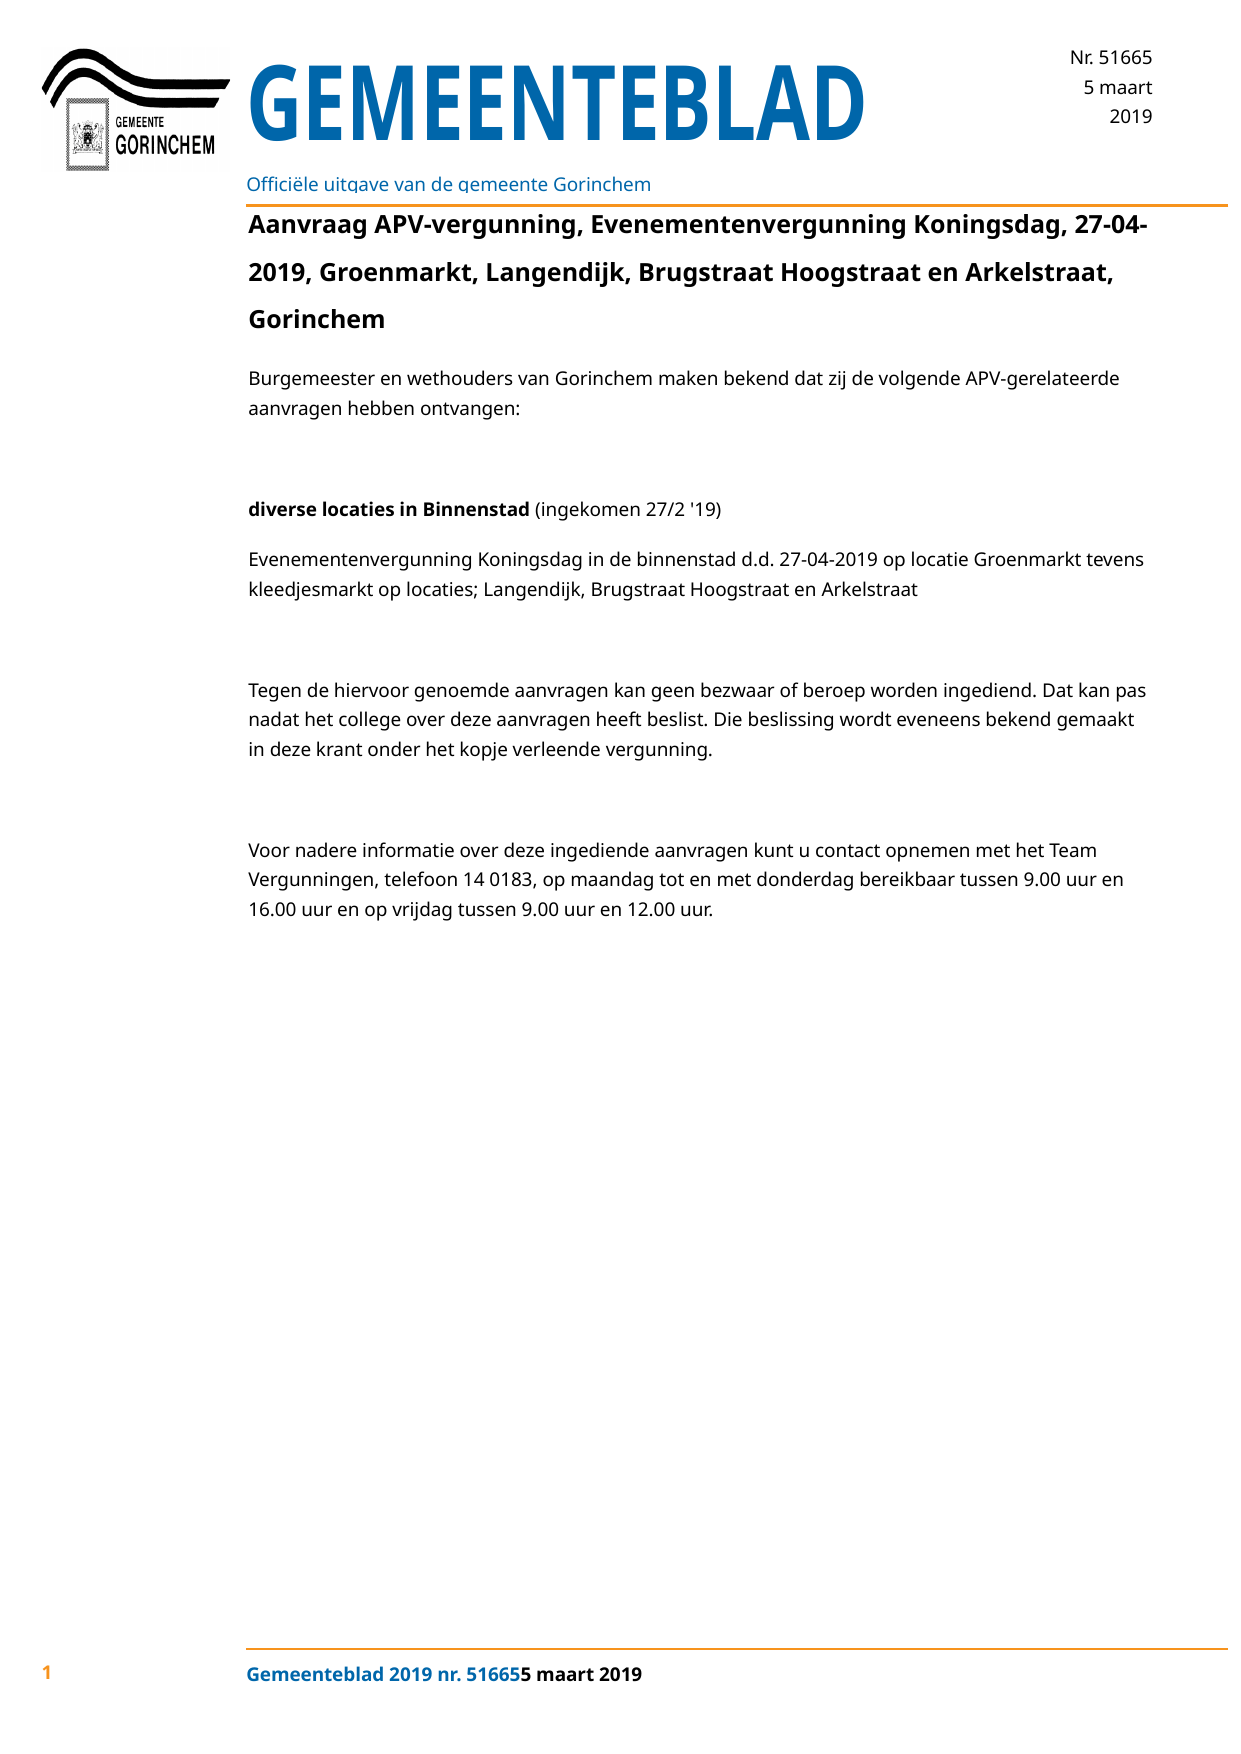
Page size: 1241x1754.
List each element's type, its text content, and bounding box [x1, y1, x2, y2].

text Aanvraag APV-vergunning, Evenementenvergunning Koningsdag, 27-04-2019, Groenmarkt, Langendijk, Brugstraat Hoogstraat en Arkelstraat, Gorinchem [248, 207, 1152, 336]
text Evenementenvergunning Koningsdag in de binnenstad d.d. 27-04-2019 op locatie Groenmarkt tevens kleedjesmarkt op locaties; Langendijk, Brugstraat Hoogstraat en Arkelstraat [248, 546, 1152, 602]
picture [41, 47, 231, 172]
text diverse locaties in Binnenstad (ingekomen 27/2 '19) [248, 496, 1152, 522]
text Tegen de hiervoor genoemde aanvragen kan geen bezwaar of beroep worden ingediend. Dat kan pas nadat het college over deze aanvragen heeft beslist. Die beslissing wordt eveneens bekend gemaakt in deze krant onder het kopje verleende vergunning. [248, 677, 1152, 762]
text Voor nadere informatie over deze ingediende aanvragen kunt u contact opnemen met het Team Vergunningen, telefoon 14 0183, op maandag tot en met donderdag bereikbaar tussen 9.00 uur en 16.00 uur en op vrijdag tussen 9.00 uur en 12.00 uur. [248, 837, 1152, 922]
text Burgemeester en wethouders van Gorinchem maken bekend dat zij de volgende APV-gerelateerde aanvragen hebben ontvangen: [248, 366, 1152, 421]
